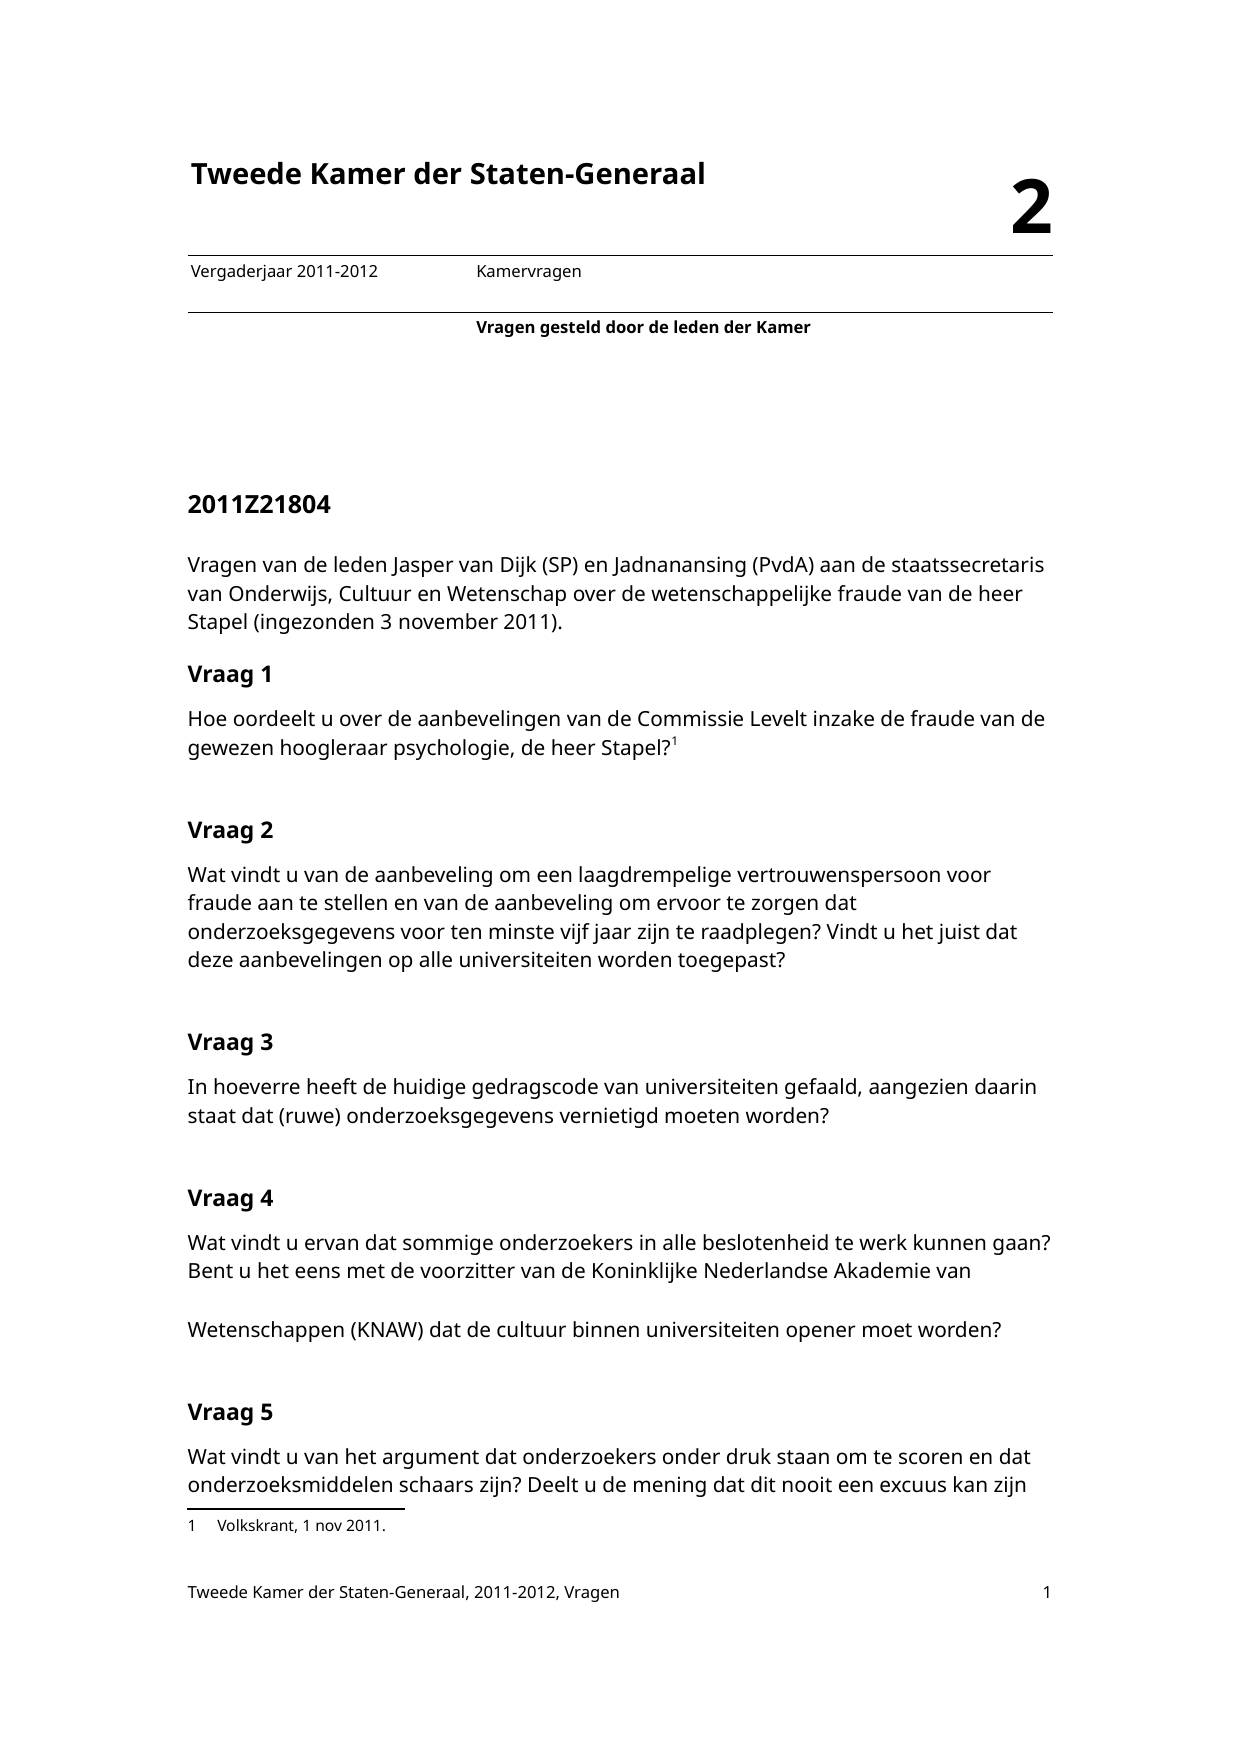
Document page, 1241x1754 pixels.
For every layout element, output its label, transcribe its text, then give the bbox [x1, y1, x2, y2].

table_cell Vergaderjaar 2011-2012 [188, 256, 473, 312]
subtitle Vraag 5 [187, 1396, 1053, 1427]
subtitle Vraag 2 [187, 814, 1053, 845]
text Hoe oordeelt u over de aanbevelingen van de Commissie Levelt inzake de fraude van de gewezen hoogleraar psychologie, de heer Stapel? [187, 704, 1053, 761]
subtitle Vraag 4 [187, 1182, 1053, 1213]
text Vragen van de leden Jasper van Dijk (SP) en Jadnanansing (PvdA) aan de staatssecretaris van Onderwijs, Cultuur en Wetenschap over de wetenschappelijke fraude van de heer Stapel (ingezonden 3 november 2011). [187, 550, 1053, 636]
table_cell Kamervragen [473, 256, 1053, 312]
table_cell Vragen gesteld door de leden der Kamer [473, 313, 1053, 339]
subtitle Vraag 3 [187, 1026, 1053, 1057]
text Wat vindt u van de aanbeveling om een laagdrempelige vertrouwenspersoon voor fraude aan te stellen en van de aanbeveling om ervoor te zorgen dat onderzoeksgegevens voor ten minste vijf jaar zijn te raadplegen? Vindt u het juist dat deze aanbevelingen op alle universiteiten worden toegepast? [187, 860, 1053, 974]
text In hoeverre heeft de huidige gedragscode van universiteiten gefaald, aangezien daarin staat dat (ruwe) onderzoeksgegevens vernietigd moeten worden? [187, 1072, 1053, 1129]
text Wat vindt u ervan dat sommige onderzoekers in alle beslotenheid te werk kunnen gaan? Bent u het eens met de voorzitter van de Koninklijke Nederlandse Akademie van [187, 1228, 1053, 1285]
table_cell [188, 313, 473, 339]
text Wat vindt u van het argument dat onderzoekers onder druk staan om te scoren en dat onderzoeksmiddelen schaars zijn? Deelt u de mening dat dit nooit een excuus kan zijn [187, 1442, 1053, 1499]
subtitle Vraag 1 [187, 658, 1053, 689]
table_header 2 [880, 150, 1053, 255]
text 2011Z21804 [187, 487, 1053, 521]
text Volkskrant, 1 nov 2011. [187, 1508, 1053, 1536]
text Wetenschappen (KNAW) dat de cultuur binnen universiteiten opener moet worden? [187, 1315, 1053, 1343]
table_header Tweede Kamer der Staten-Generaal [188, 150, 879, 255]
